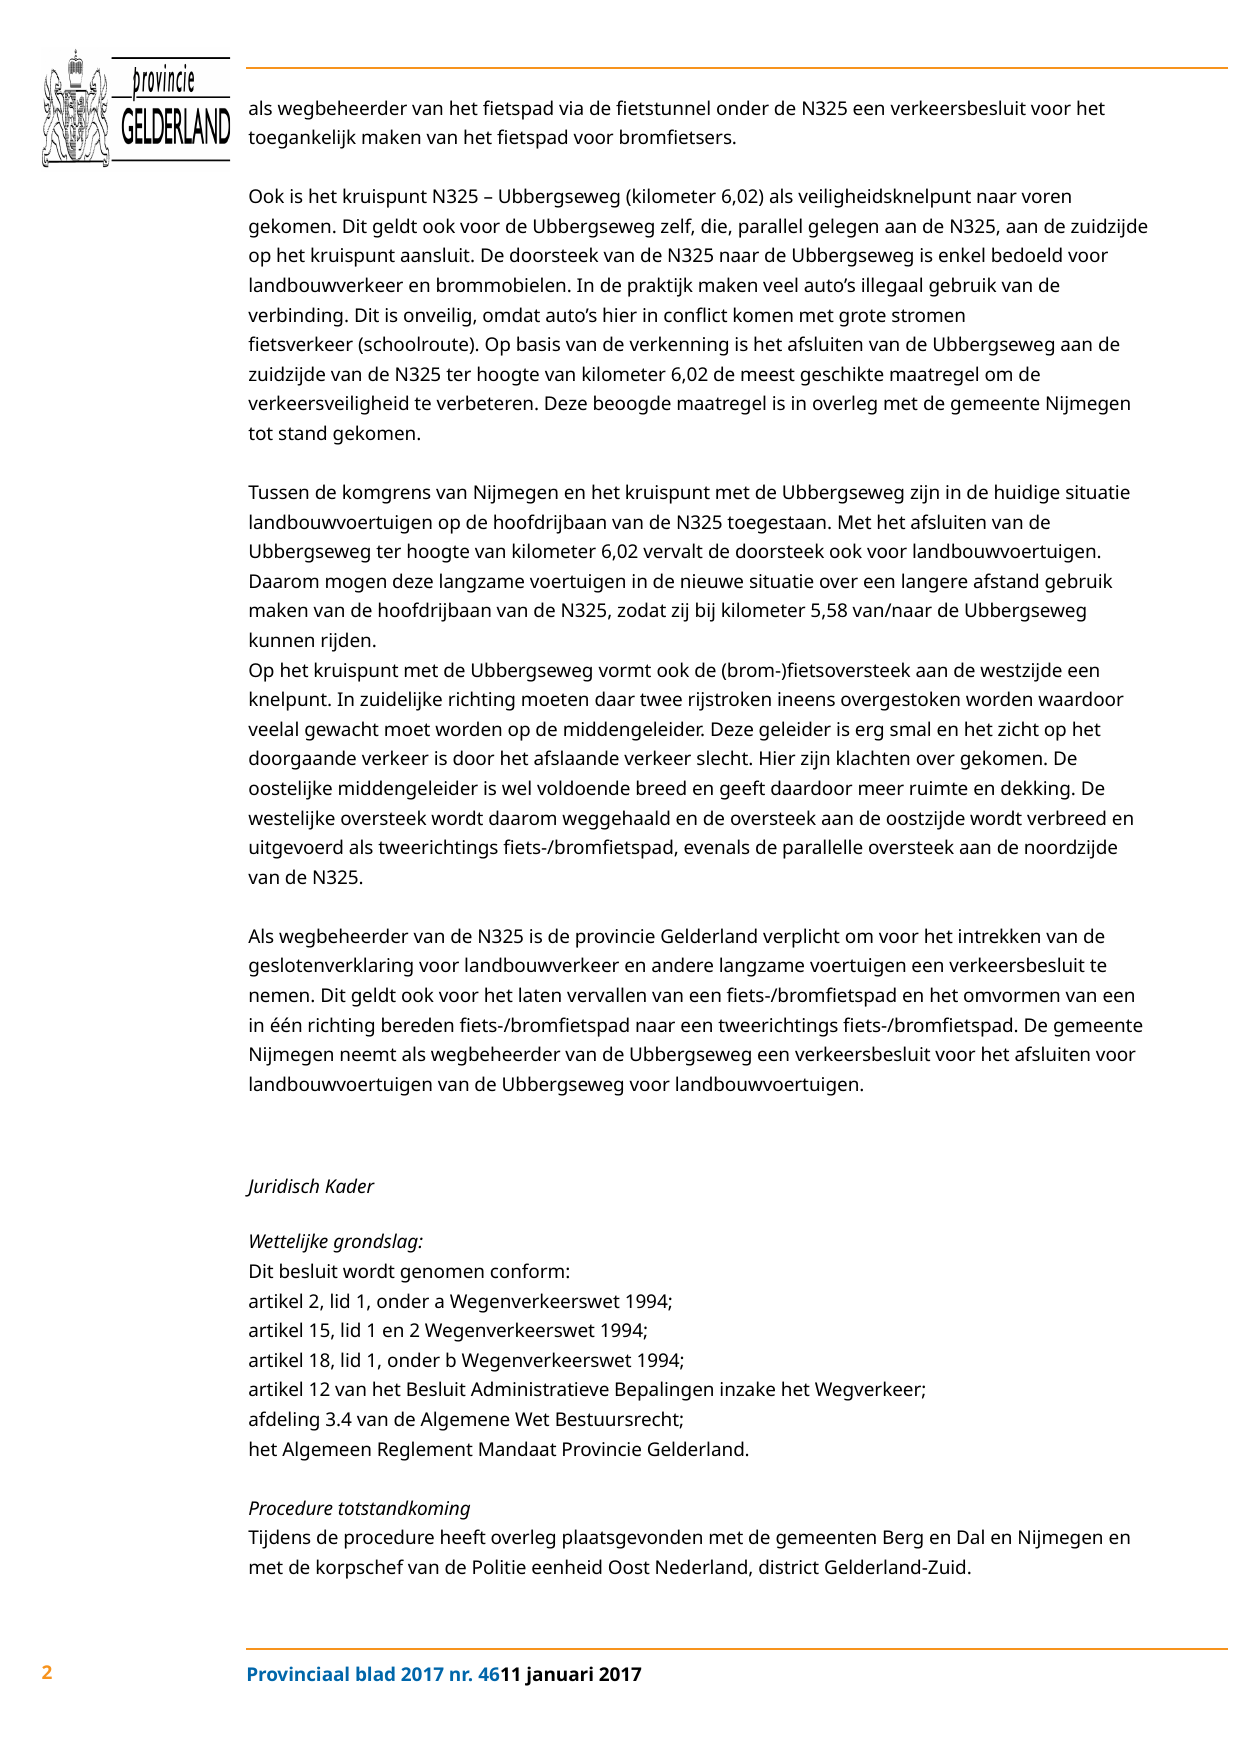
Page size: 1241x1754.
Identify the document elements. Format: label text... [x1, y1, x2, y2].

text artikel 12 van het Besluit Administratieve Bepalingen inzake het Wegverkeer; [248, 1377, 1152, 1402]
picture [41, 47, 231, 172]
text Dit besluit wordt genomen conform: [248, 1258, 1152, 1284]
text Ook is het kruispunt N325 – Ubbergseweg (kilometer 6,02) als veiligheidsknelpunt naar voren gekomen. Dit geldt ook voor de Ubbergseweg zelf, die, parallel gelegen aan de N325, aan de zuidzijde op het kruispunt aansluit. De doorsteek van de N325 naar de Ubbergseweg is enkel bedoeld voor landbouwverkeer en brommobielen. In de praktijk maken veel auto’s illegaal gebruik van de verbinding. Dit is onveilig, omdat auto’s hier in conflict komen met grote stromen [248, 183, 1152, 328]
text afdeling 3.4 van de Algemene Wet Bestuursrecht; [248, 1406, 1152, 1432]
text het Algemeen Reglement Mandaat Provincie Gelderland. [248, 1436, 1152, 1461]
text Op het kruispunt met de Ubbergseweg vormt ook de (brom-)fietsoversteek aan de westzijde een knelpunt. In zuidelijke richting moeten daar twee rijstroken ineens overgestoken worden waardoor veelal gewacht moet worden op de middengeleider. Deze geleider is erg smal en het zicht op het doorgaande verkeer is door het afslaande verkeer slecht. Hier zijn klachten over gekomen. De oostelijke middengeleider is wel voldoende breed en geeft daardoor meer ruimte en dekking. De westelijke oversteek wordt daarom weggehaald en de oversteek aan de oostzijde wordt verbreed en uitgevoerd als tweerichtings fiets-/bromfietspad, evenals de parallelle oversteek aan de noordzijde van de N325. [248, 657, 1152, 890]
text artikel 18, lid 1, onder b Wegenverkeerswet 1994; [248, 1347, 1152, 1373]
text Procedure totstandkoming [248, 1495, 1152, 1521]
text als wegbeheerder van het fietspad via de fietstunnel onder de N325 een verkeersbesluit voor het toegankelijk maken van het fietspad voor bromfietsers. [248, 95, 1152, 150]
text Tussen de komgrens van Nijmegen en het kruispunt met de Ubbergseweg zijn in de huidige situatie landbouwvoertuigen op de hoofdrijbaan van de N325 toegestaan. Met het afsluiten van de Ubbergseweg ter hoogte van kilometer 6,02 vervalt de doorsteek ook voor landbouwvoertuigen. Daarom mogen deze langzame voertuigen in de nieuwe situatie over een langere afstand gebruik maken van de hoofdrijbaan van de N325, zodat zij bij kilometer 5,58 van/naar de Ubbergseweg kunnen rijden. [248, 479, 1152, 653]
text Tijdens de procedure heeft overleg plaatsgevonden met de gemeenten Berg en Dal en Nijmegen en met de korpschef van de Politie eenheid Oost Nederland, district Gelderland-Zuid. [248, 1524, 1152, 1580]
text Als wegbeheerder van de N325 is de provincie Gelderland verplicht om voor het intrekken van de geslotenverklaring voor landbouwverkeer en andere langzame voertuigen een verkeersbesluit te nemen. Dit geldt ook voor het laten vervallen van een fiets-/bromfietspad en het omvormen van een in één richting bereden fiets-/bromfietspad naar een tweerichtings fiets-/bromfietspad. De gemeente Nijmegen neemt als wegbeheerder van de Ubbergseweg een verkeersbesluit voor het afsluiten voor landbouwvoertuigen van de Ubbergseweg voor landbouwvoertuigen. [248, 923, 1152, 1097]
text artikel 2, lid 1, onder a Wegenverkeerswet 1994; [248, 1288, 1152, 1313]
text fietsverkeer (schoolroute). Op basis van de verkenning is het afsluiten van de Ubbergseweg aan de zuidzijde van de N325 ter hoogte van kilometer 6,02 de meest geschikte maatregel om de verkeersveiligheid te verbeteren. Deze beoogde maatregel is in overleg met de gemeente Nijmegen tot stand gekomen. [248, 331, 1152, 446]
text Juridisch Kader [248, 1173, 1152, 1199]
text artikel 15, lid 1 en 2 Wegenverkeerswet 1994; [248, 1317, 1152, 1343]
text Wettelijke grondslag: [248, 1229, 1152, 1254]
